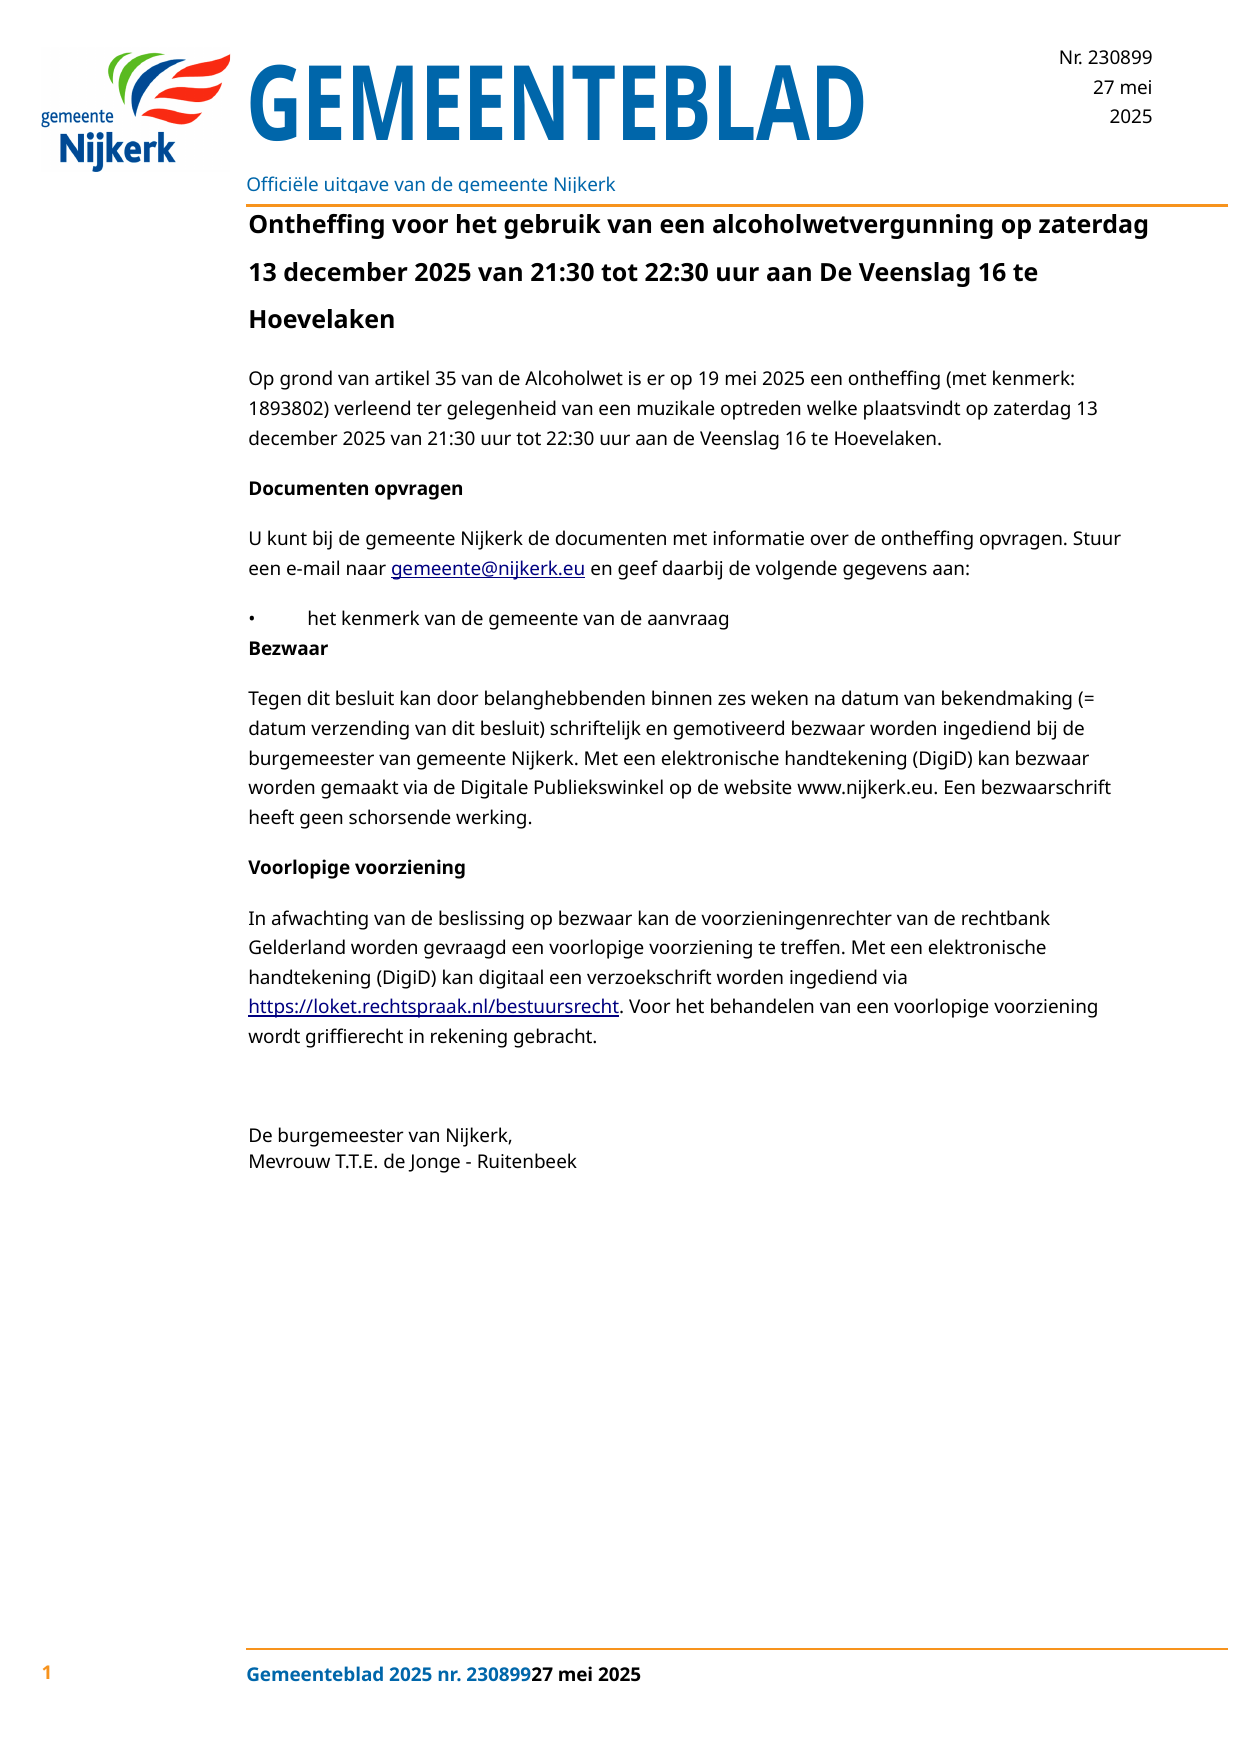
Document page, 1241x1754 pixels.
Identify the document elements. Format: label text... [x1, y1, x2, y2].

text Voorlopige voorziening [248, 854, 1152, 880]
picture [41, 47, 231, 172]
text Mevrouw T.T.E. de Jonge - Ruitenbeek [248, 1148, 1152, 1174]
list het kenmerk van de gemeente van de aanvraag [248, 606, 1152, 631]
text In afwachting van de beslissing op bezwaar kan de voorzieningenrechter van de rechtbank Gelderland worden gevraagd een voorlopige voorziening te treffen. Met een elektronische handtekening (DigiD) kan digitaal een verzoekschrift worden ingediend via https://loket.rechtspraak.nl/bestuursrecht. Voor het behandelen van een voorlopige voorziening wordt griffierecht in rekening gebracht. [248, 905, 1152, 1049]
text Tegen dit besluit kan door belanghebbenden binnen zes weken na datum van bekendmaking (= datum verzending van dit besluit) schriftelijk en gemotiveerd bezwaar worden ingediend bij de burgemeester van gemeente Nijkerk. Met een elektronische handtekening (DigiD) kan bezwaar worden gemaakt via de Digitale Publiekswinkel op de website www.nijkerk.eu. Een bezwaarschrift heeft geen schorsende werking. [248, 686, 1152, 829]
text Ontheffing voor het gebruik van een alcoholwetvergunning op zaterdag 13 december 2025 van 21:30 tot 22:30 uur aan De Veenslag 16 te Hoevelaken [248, 207, 1152, 336]
text Op grond van artikel 35 van de Alcoholwet is er op 19 mei 2025 een ontheffing (met kenmerk: 1893802) verleend ter gelegenheid van een muzikale optreden welke plaatsvindt op zaterdag 13 december 2025 van 21:30 uur tot 22:30 uur aan de Veenslag 16 te Hoevelaken. [248, 366, 1152, 450]
text De burgemeester van Nijkerk, [248, 1122, 1152, 1148]
text U kunt bij de gemeente Nijkerk de documenten met informatie over de ontheffing opvragen. Stuur een e-mail naar gemeente@nijkerk.eu en geef daarbij de volgende gegevens aan: [248, 526, 1152, 581]
text Documenten opvragen [248, 475, 1152, 501]
text Bezwaar [248, 635, 1152, 661]
